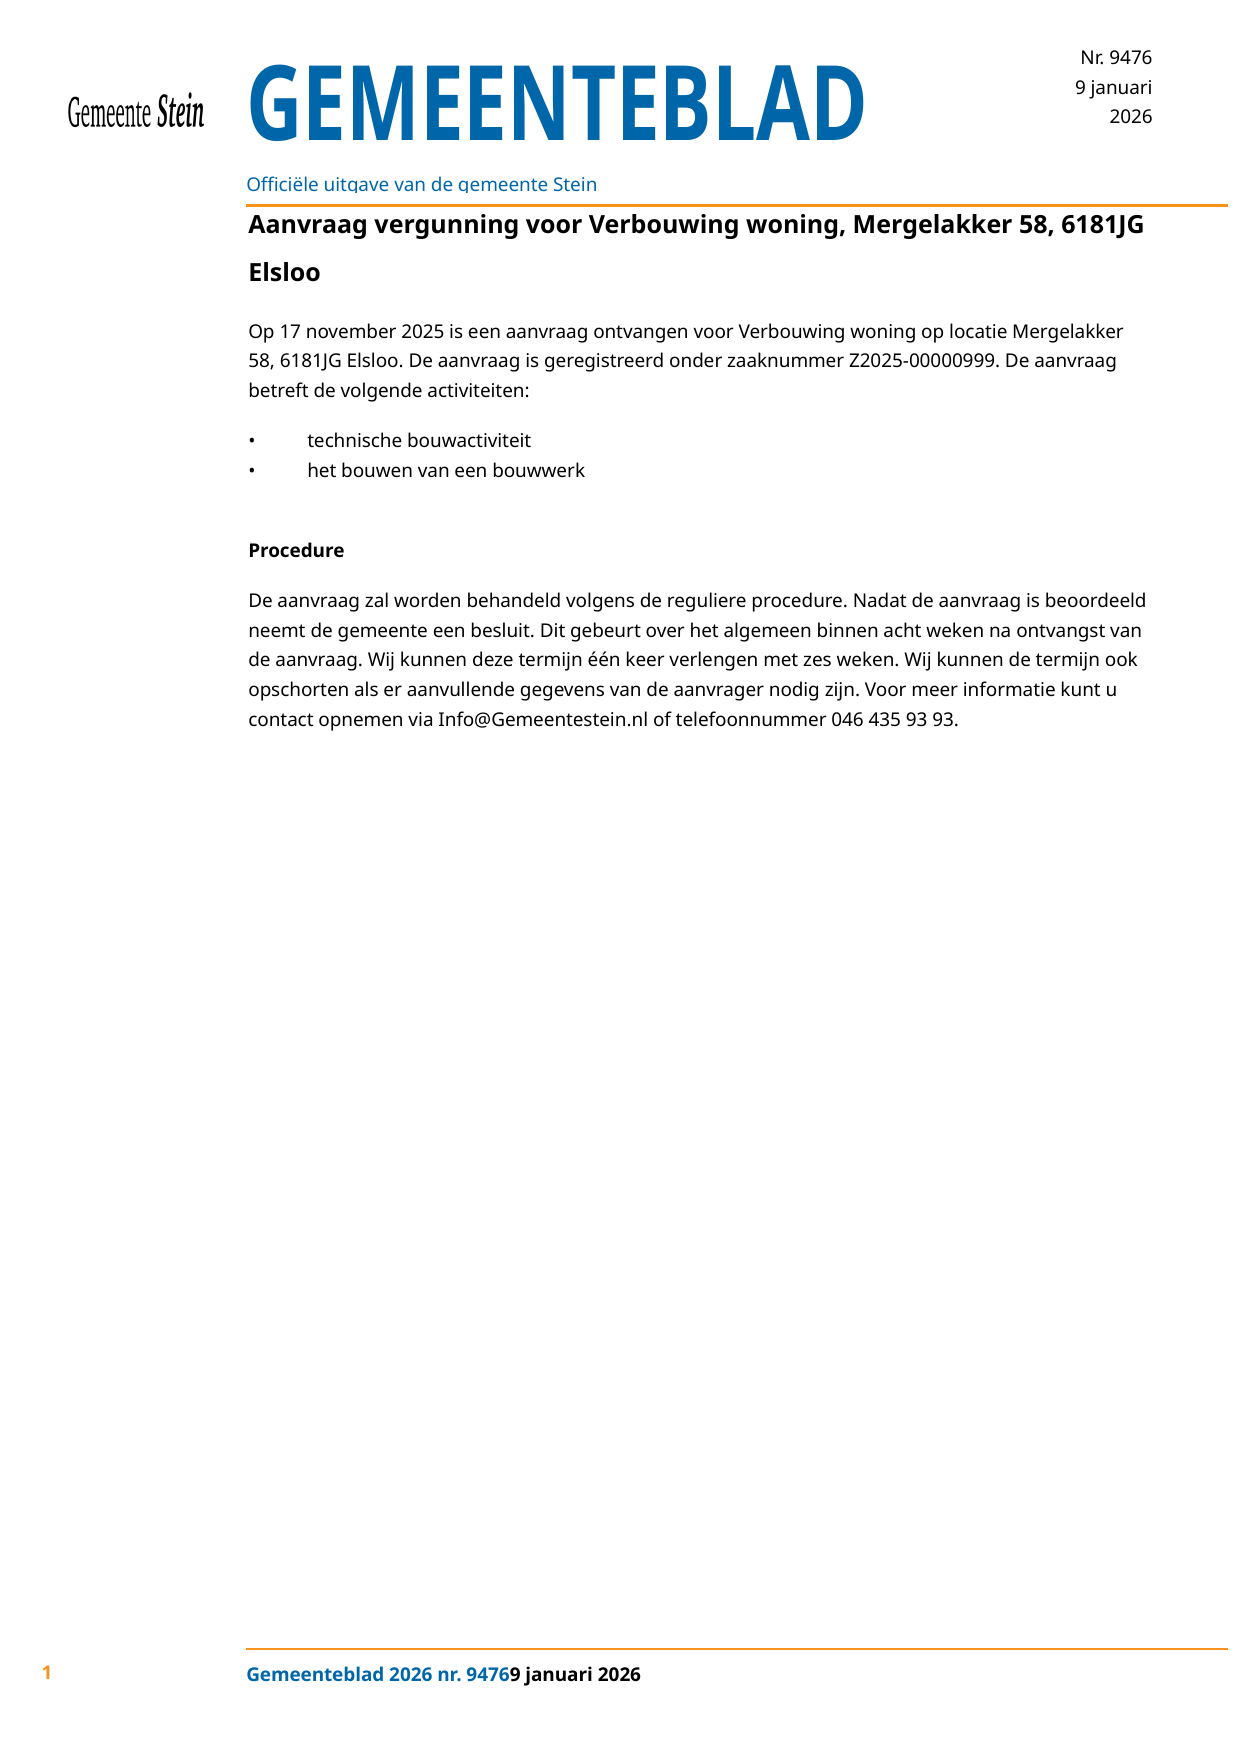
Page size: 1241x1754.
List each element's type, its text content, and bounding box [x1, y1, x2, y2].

text Procedure [248, 537, 1152, 563]
list het bouwen van een bouwwerk [248, 457, 1152, 483]
text Aanvraag vergunning voor Verbouwing woning, Mergelakker 58, 6181JG Elsloo [248, 207, 1152, 288]
text Op 17 november 2025 is een aanvraag ontvangen voor Verbouwing woning op locatie Mergelakker 58, 6181JG Elsloo. De aanvraag is geregistreerd onder zaaknummer Z2025-00000999. De aanvraag betreft de volgende activiteiten: [248, 318, 1152, 403]
text De aanvraag zal worden behandeld volgens de reguliere procedure. Nadat de aanvraag is beoordeeld neemt de gemeente een besluit. Dit gebeurt over het algemeen binnen acht weken na ontvangst van de aanvraag. Wij kunnen deze termijn één keer verlengen met zes weken. Wij kunnen de termijn ook opschorten als er aanvullende gegevens van de aanvrager nodig zijn. Voor meer informatie kunt u contact opnemen via Info@Gemeentestein.nl of telefoonnummer 046 435 93 93. [248, 587, 1152, 732]
list technische bouwactiviteit [248, 427, 1152, 453]
picture [41, 47, 231, 172]
